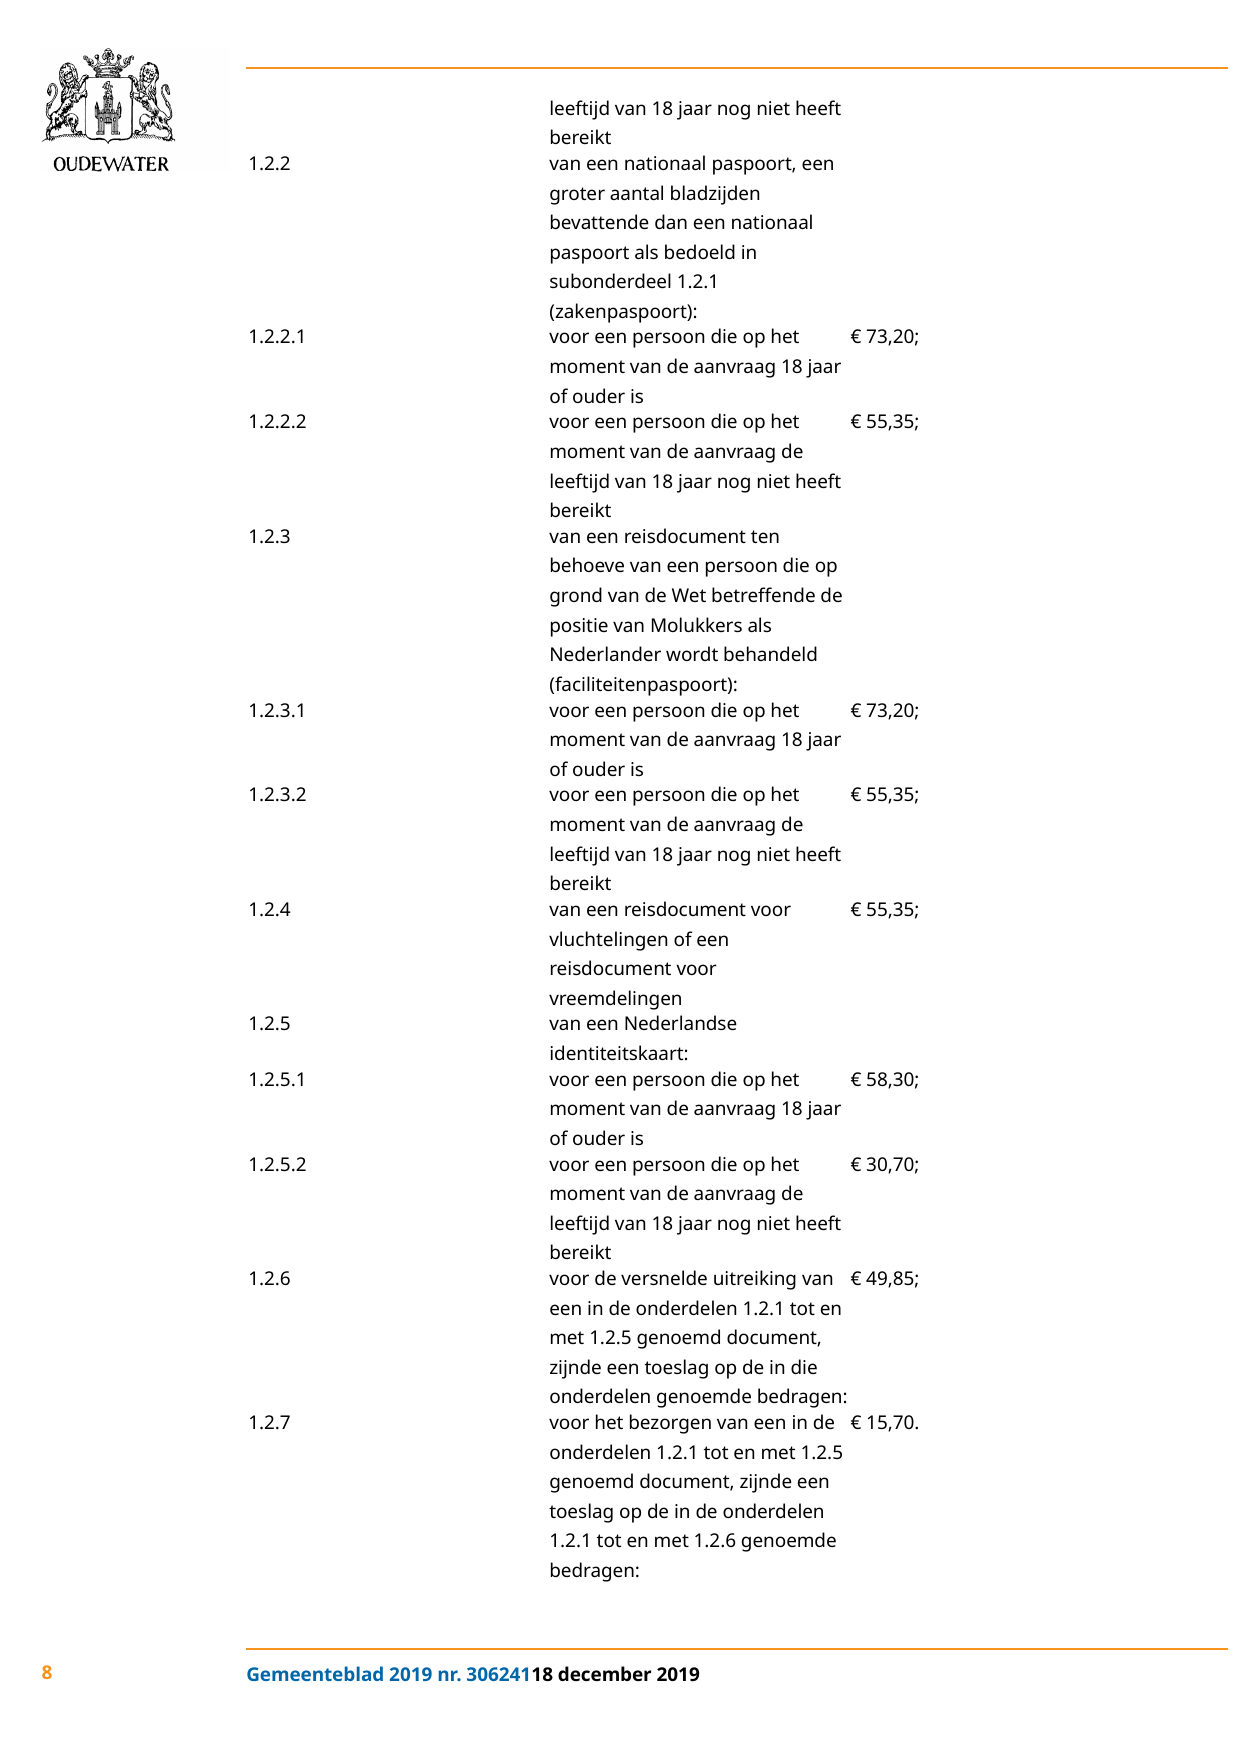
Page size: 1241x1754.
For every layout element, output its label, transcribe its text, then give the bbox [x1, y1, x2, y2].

table_cell € 55,35; [850, 782, 1152, 896]
table_cell voor een persoon die op het moment van de aanvraag de leeftijd van 18 jaar nog niet heeft bereikt [549, 409, 850, 523]
table_cell van een reisdocument voor vluchtelingen of een reisdocument voor vreemdelingen [549, 896, 850, 1011]
table_cell voor een persoon die op het moment van de aanvraag 18 jaar of ouder is [549, 1066, 850, 1151]
table_cell [850, 1011, 1152, 1066]
table_cell [850, 523, 1152, 697]
table_cell € 30,70; [850, 1151, 1152, 1265]
table_cell 1.2.2 [248, 150, 549, 324]
table_cell € 55,35; [850, 409, 1152, 523]
table_cell 1.2.3 [248, 523, 549, 697]
table_cell 1.2.2.1 [248, 324, 549, 409]
table_cell van een Nederlandse identiteitskaart: [549, 1011, 850, 1066]
table_cell 1.2.7 [248, 1409, 549, 1583]
table_cell 1.2.3.2 [248, 782, 549, 896]
table_cell € 55,35; [850, 896, 1152, 1011]
table_cell voor een persoon die op het moment van de aanvraag de leeftijd van 18 jaar nog niet heeft bereikt [549, 782, 850, 896]
table_cell voor een persoon die op het moment van de aanvraag 18 jaar of ouder is [549, 697, 850, 782]
table_cell leeftijd van 18 jaar nog niet heeft bereikt [549, 95, 850, 150]
table_cell [248, 95, 549, 150]
table_cell 1.2.3.1 [248, 697, 549, 782]
table_cell [850, 95, 1152, 150]
table_cell € 58,30; [850, 1066, 1152, 1151]
table_cell € 49,85; [850, 1265, 1152, 1409]
table_cell [850, 150, 1152, 324]
table_cell 1.2.4 [248, 896, 549, 1011]
table_cell 1.2.6 [248, 1265, 549, 1409]
table_cell van een nationaal paspoort, een groter aantal bladzijden bevattende dan een nationaal paspoort als bedoeld in subonderdeel 1.2.1 (zakenpaspoort): [549, 150, 850, 324]
table_cell 1.2.5.1 [248, 1066, 549, 1151]
table_cell van een reisdocument ten behoeve van een persoon die op grond van de Wet betreffende de positie van Molukkers als Nederlander wordt behandeld (faciliteitenpaspoort): [549, 523, 850, 697]
table_cell voor de versnelde uitreiking van een in de onderdelen 1.2.1 tot en met 1.2.5 genoemd document, zijnde een toeslag op de in die onderdelen genoemde bedragen: [549, 1265, 850, 1409]
table_cell 1.2.5 [248, 1011, 549, 1066]
table_cell voor een persoon die op het moment van de aanvraag de leeftijd van 18 jaar nog niet heeft bereikt [549, 1151, 850, 1265]
table_cell € 73,20; [850, 324, 1152, 409]
table_cell voor een persoon die op het moment van de aanvraag 18 jaar of ouder is [549, 324, 850, 409]
table_cell € 73,20; [850, 697, 1152, 782]
table_cell 1.2.2.2 [248, 409, 549, 523]
picture [41, 47, 231, 172]
table_cell voor het bezorgen van een in de onderdelen 1.2.1 tot en met 1.2.5 genoemd document, zijnde een toeslag op de in de onderdelen 1.2.1 tot en met 1.2.6 genoemde bedragen: [549, 1409, 850, 1583]
table_cell 1.2.5.2 [248, 1151, 549, 1265]
table_cell € 15,70. [850, 1409, 1152, 1583]
